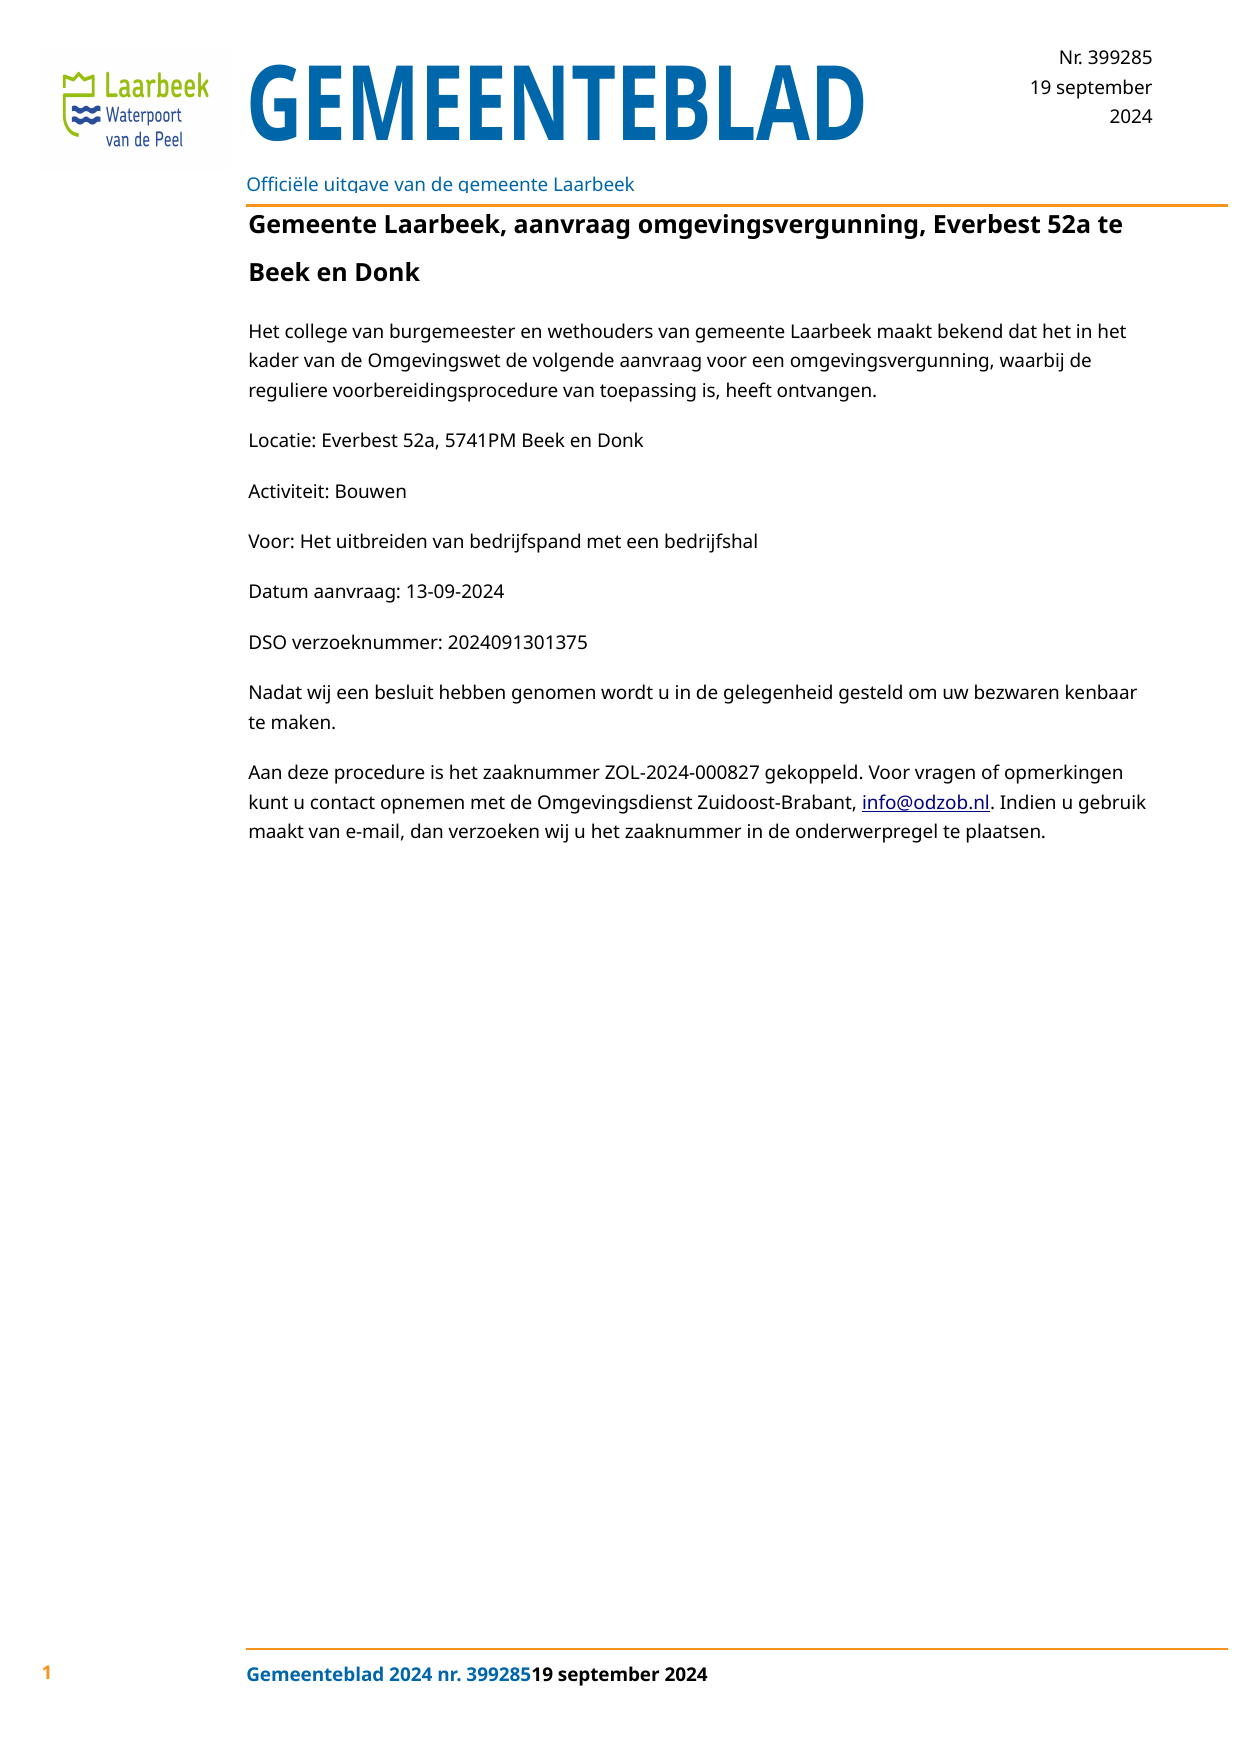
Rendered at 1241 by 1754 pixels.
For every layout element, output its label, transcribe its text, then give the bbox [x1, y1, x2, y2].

text Aan deze procedure is het zaaknummer ZOL-2024-000827 gekoppeld. Voor vragen of opmerkingen kunt u contact opnemen met de Omgevingsdienst Zuidoost-Brabant, info@odzob.nl. Indien u gebruik maakt van e-mail, dan verzoeken wij u het zaaknummer in de onderwerpregel te plaatsen. [248, 759, 1152, 844]
text Locatie: Everbest 52a, 5741PM Beek en Donk [248, 427, 1152, 453]
text Datum aanvraag: 13-09-2024 [248, 579, 1152, 604]
text Activiteit: Bouwen [248, 478, 1152, 504]
picture [41, 47, 231, 172]
text Het college van burgemeester en wethouders van gemeente Laarbeek maakt bekend dat het in het kader van de Omgevingswet de volgende aanvraag voor een omgevingsvergunning, waarbij de reguliere voorbereidingsprocedure van toepassing is, heeft ontvangen. [248, 318, 1152, 403]
text Nadat wij een besluit hebben genomen wordt u in de gelegenheid gesteld om uw bezwaren kenbaar te maken. [248, 679, 1152, 735]
text Gemeente Laarbeek, aanvraag omgevingsvergunning, Everbest 52a te Beek en Donk [248, 207, 1152, 288]
text Voor: Het uitbreiden van bedrijfspand met een bedrijfshal [248, 528, 1152, 554]
text DSO verzoeknummer: 2024091301375 [248, 629, 1152, 655]
